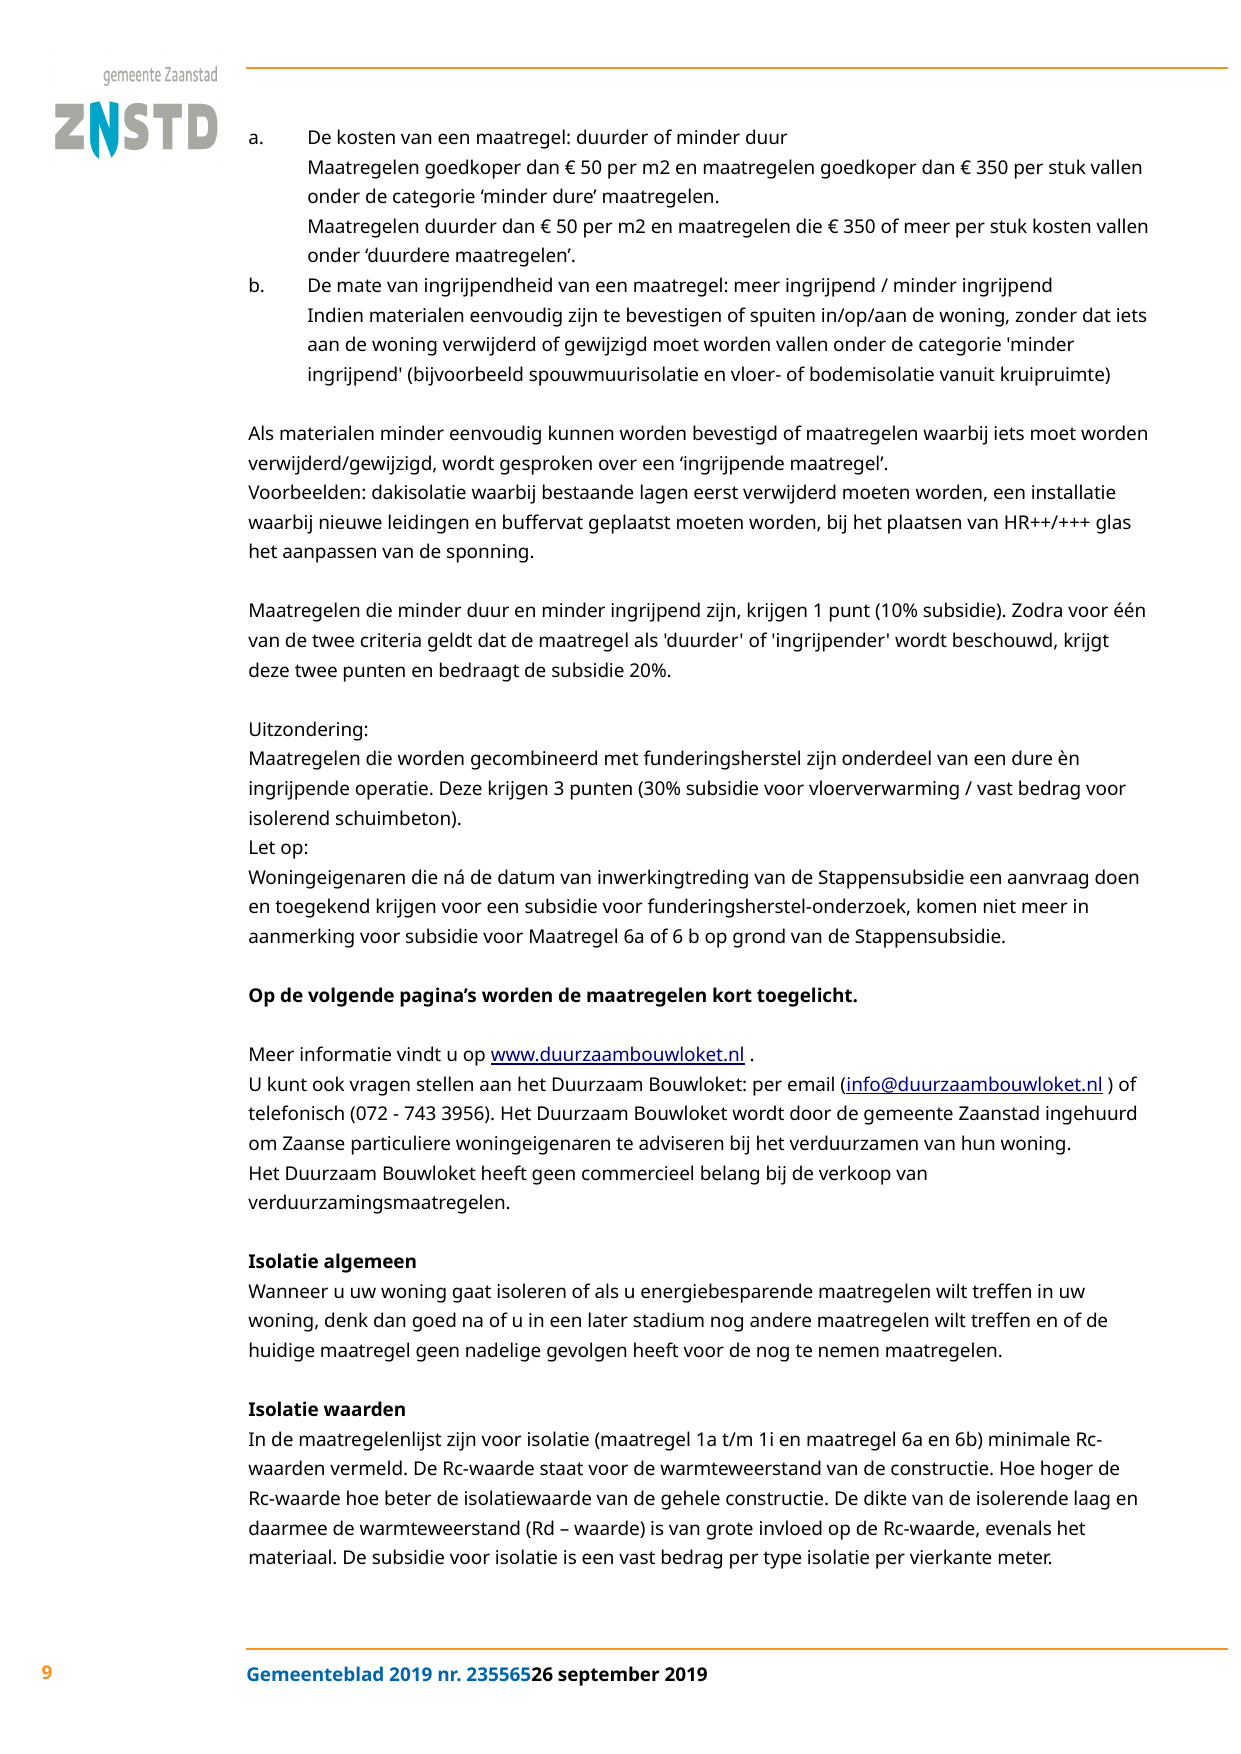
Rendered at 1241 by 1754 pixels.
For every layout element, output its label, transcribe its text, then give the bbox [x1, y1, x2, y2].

list De kosten van een maatregel: duurder of minder duur [248, 124, 1152, 150]
text Let op: [248, 834, 1152, 860]
list Maatregelen goedkoper dan € 50 per m2 en maatregelen goedkoper dan € 350 per stuk vallen onder de categorie ‘minder dure’ maatregelen. [248, 154, 1152, 209]
list Maatregelen duurder dan € 50 per m2 en maatregelen die € 350 of meer per stuk kosten vallen onder ‘duurdere maatregelen’. [248, 213, 1152, 268]
text Maatregelen die minder duur en minder ingrijpend zijn, krijgen 1 punt (10% subsidie). Zodra voor één van de twee criteria geldt dat de maatregel als 'duurder' of 'ingrijpender' wordt beschouwd, krijgt deze twee punten en bedraagt de subsidie 20%. [248, 598, 1152, 683]
text Meer informatie vindt u op www.duurzaambouwloket.nl . [248, 1041, 1152, 1067]
text In de maatregelenlijst zijn voor isolatie (maatregel 1a t/m 1i en maatregel 6a en 6b) minimale Rc-waarden vermeld. De Rc-waarde staat voor de warmteweerstand van de constructie. Hoe hoger de Rc-waarde hoe beter de isolatiewaarde van de gehele constructie. De dikte van de isolerende laag en daarmee de warmteweerstand (Rd – waarde) is van grote invloed op de Rc-waarde, evenals het materiaal. De subsidie voor isolatie is een vast bedrag per type isolatie per vierkante meter. [248, 1426, 1152, 1570]
text Op de volgende pagina’s worden de maatregelen kort toegelicht. [248, 982, 1152, 1008]
text Wanneer u uw woning gaat isoleren of als u energiebesparende maatregelen wilt treffen in uw woning, denk dan goed na of u in een later stadium nog andere maatregelen wilt treffen en of de huidige maatregel geen nadelige gevolgen heeft voor de nog te nemen maatregelen. [248, 1278, 1152, 1363]
text Maatregelen die worden gecombineerd met funderingsherstel zijn onderdeel van een dure èn ingrijpende operatie. Deze krijgen 3 punten (30% subsidie voor vloerverwarming / vast bedrag voor isolerend schuimbeton). [248, 746, 1152, 831]
text Isolatie algemeen [248, 1248, 1152, 1274]
text Voorbeelden: dakisolatie waarbij bestaande lagen eerst verwijderd moeten worden, een installatie waarbij nieuwe leidingen en buffervat geplaatst moeten worden, bij het plaatsen van HR++/+++ glas het aanpassen van de sponning. [248, 479, 1152, 564]
text Woningeigenaren die ná de datum van inwerkingtreding van de Stappensubsidie een aanvraag doen en toegekend krijgen voor een subsidie voor funderingsherstel-onderzoek, komen niet meer in aanmerking voor subsidie voor Maatregel 6a of 6 b op grond van de Stappensubsidie. [248, 864, 1152, 949]
list Indien materialen eenvoudig zijn te bevestigen of spuiten in/op/aan de woning, zonder dat iets aan de woning verwijderd of gewijzigd moet worden vallen onder de categorie 'minder ingrijpend' (bijvoorbeeld spouwmuurisolatie en vloer- of bodemisolatie vanuit kruipruimte) [248, 302, 1152, 387]
text Als materialen minder eenvoudig kunnen worden bevestigd of maatregelen waarbij iets moet worden verwijderd/gewijzigd, wordt gesproken over een ‘ingrijpende maatregel’. [248, 420, 1152, 476]
list De mate van ingrijpendheid van een maatregel: meer ingrijpend / minder ingrijpend [248, 272, 1152, 298]
text Isolatie waarden [248, 1396, 1152, 1422]
text Het Duurzaam Bouwloket heeft geen commercieel belang bij de verkoop van verduurzamingsmaatregelen. [248, 1160, 1152, 1215]
text U kunt ook vragen stellen aan het Duurzaam Bouwloket: per email (info@duurzaambouwloket.nl ) of telefonisch (072 - 743 3956). Het Duurzaam Bouwloket wordt door de gemeente Zaanstad ingehuurd om Zaanse particuliere woningeigenaren te adviseren bij het verduurzamen van hun woning. [248, 1071, 1152, 1156]
picture [41, 47, 231, 172]
text Uitzondering: [248, 716, 1152, 742]
